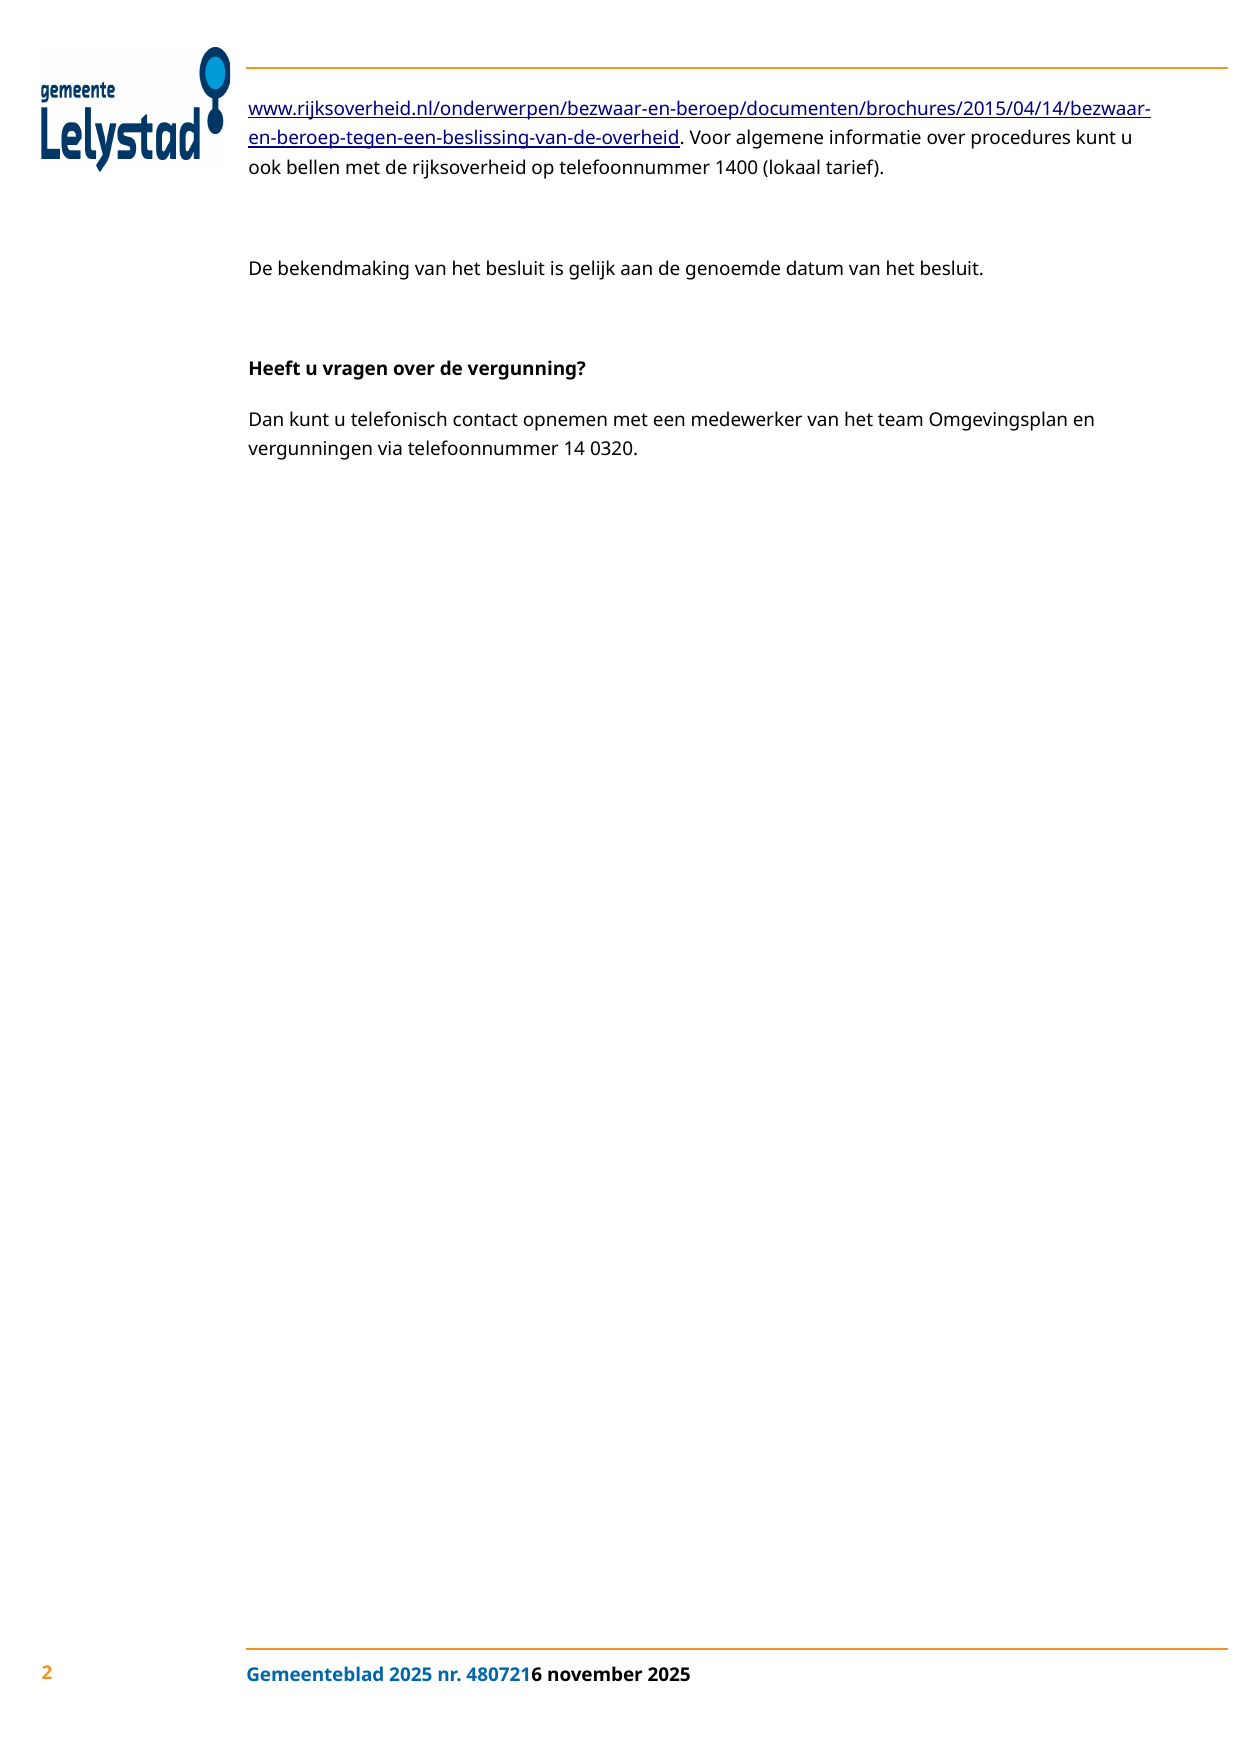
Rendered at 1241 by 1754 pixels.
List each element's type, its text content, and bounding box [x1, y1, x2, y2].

text Heeft u vragen over de vergunning? [248, 356, 1152, 381]
picture [41, 47, 231, 172]
text www.rijksoverheid.nl/onderwerpen/bezwaar-en-beroep/documenten/brochures/2015/04/14/bezwaar-en-beroep-tegen-een-beslissing-van-de-overheid. Voor algemene informatie over procedures kunt u ook bellen met de rijksoverheid op telefoonnummer 1400 (lokaal tarief). [248, 95, 1152, 180]
text Dan kunt u telefonisch contact opnemen met een medewerker van het team Omgevingsplan en vergunningen via telefoonnummer 14 0320. [248, 406, 1152, 461]
text De bekendmaking van het besluit is gelijk aan de genoemde datum van het besluit. [248, 255, 1152, 281]
